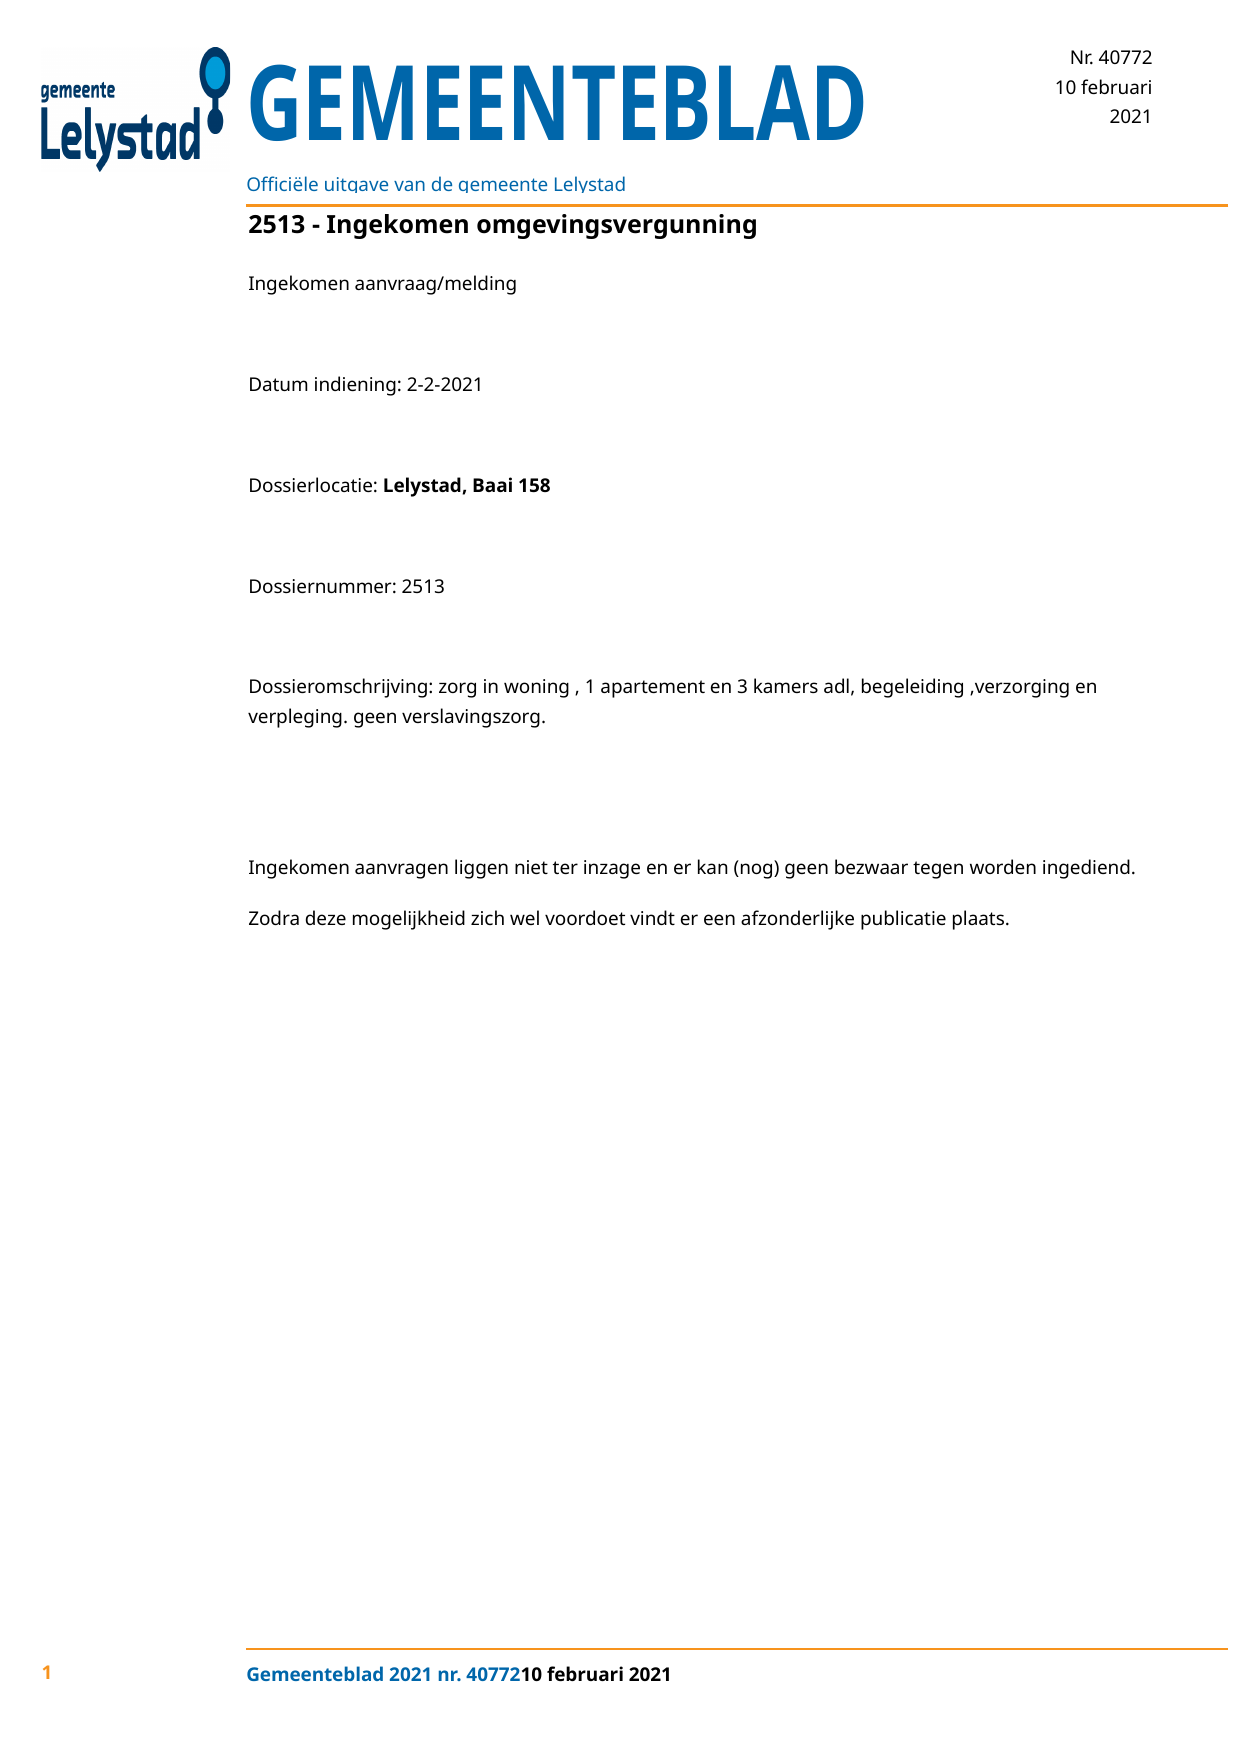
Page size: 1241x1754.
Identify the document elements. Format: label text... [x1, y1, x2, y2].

text Dossierlocatie: Lelystad, Baai 158 [248, 472, 1152, 498]
picture [41, 47, 231, 172]
text Dossieromschrijving: zorg in woning , 1 apartement en 3 kamers adl, begeleiding ,verzorging en verpleging. geen verslavingszorg. [248, 674, 1152, 729]
text Ingekomen aanvraag/melding [248, 270, 1152, 296]
text Dossiernummer: 2513 [248, 573, 1152, 598]
text Ingekomen aanvragen liggen niet ter inzage en er kan (nog) geen bezwaar tegen worden ingediend. [248, 854, 1152, 880]
text Zodra deze mogelijkheid zich wel voordoet vindt er een afzonderlijke publicatie plaats. [248, 905, 1152, 931]
text 2513 - Ingekomen omgevingsvergunning [248, 207, 1152, 241]
text Datum indiening: 2-2-2021 [248, 371, 1152, 397]
